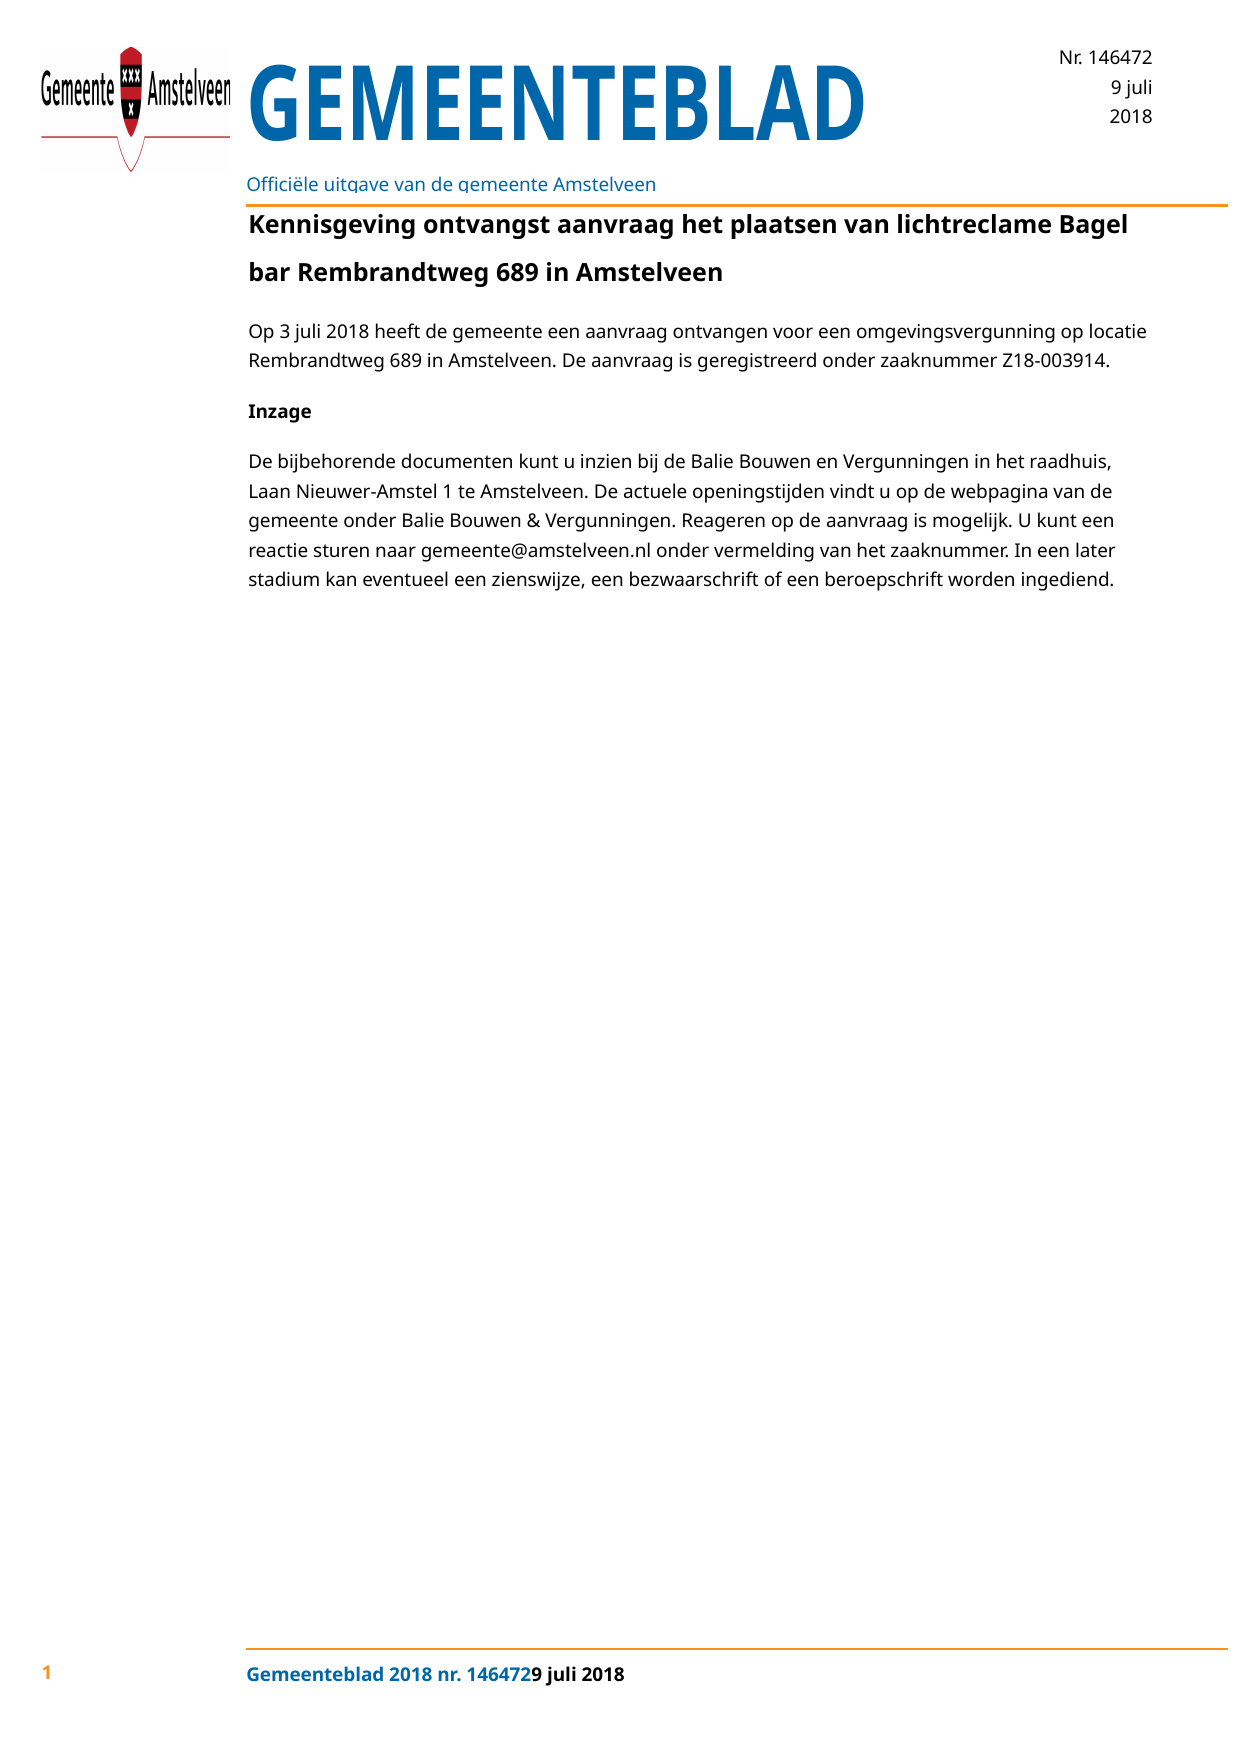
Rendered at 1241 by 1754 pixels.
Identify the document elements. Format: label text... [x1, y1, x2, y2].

text De bijbehorende documenten kunt u inzien bij de Balie Bouwen en Vergunningen in het raadhuis, Laan Nieuwer-Amstel 1 te Amstelveen. De actuele openingstijden vindt u op de webpagina van de gemeente onder Balie Bouwen & Vergunningen. Reageren op de aanvraag is mogelijk. U kunt een reactie sturen naar gemeente@amstelveen.nl onder vermelding van het zaaknummer. In een later stadium kan eventueel een zienswijze, een bezwaarschrift of een beroepschrift worden ingediend. [248, 448, 1152, 592]
text Op 3 juli 2018 heeft de gemeente een aanvraag ontvangen voor een omgevingsvergunning op locatie Rembrandtweg 689 in Amstelveen. De aanvraag is geregistreerd onder zaaknummer Z18-003914. [248, 318, 1152, 373]
text Kennisgeving ontvangst aanvraag het plaatsen van lichtreclame Bagel bar Rembrandtweg 689 in Amstelveen [248, 207, 1152, 288]
text Inzage [248, 398, 1152, 424]
picture [41, 47, 231, 172]
